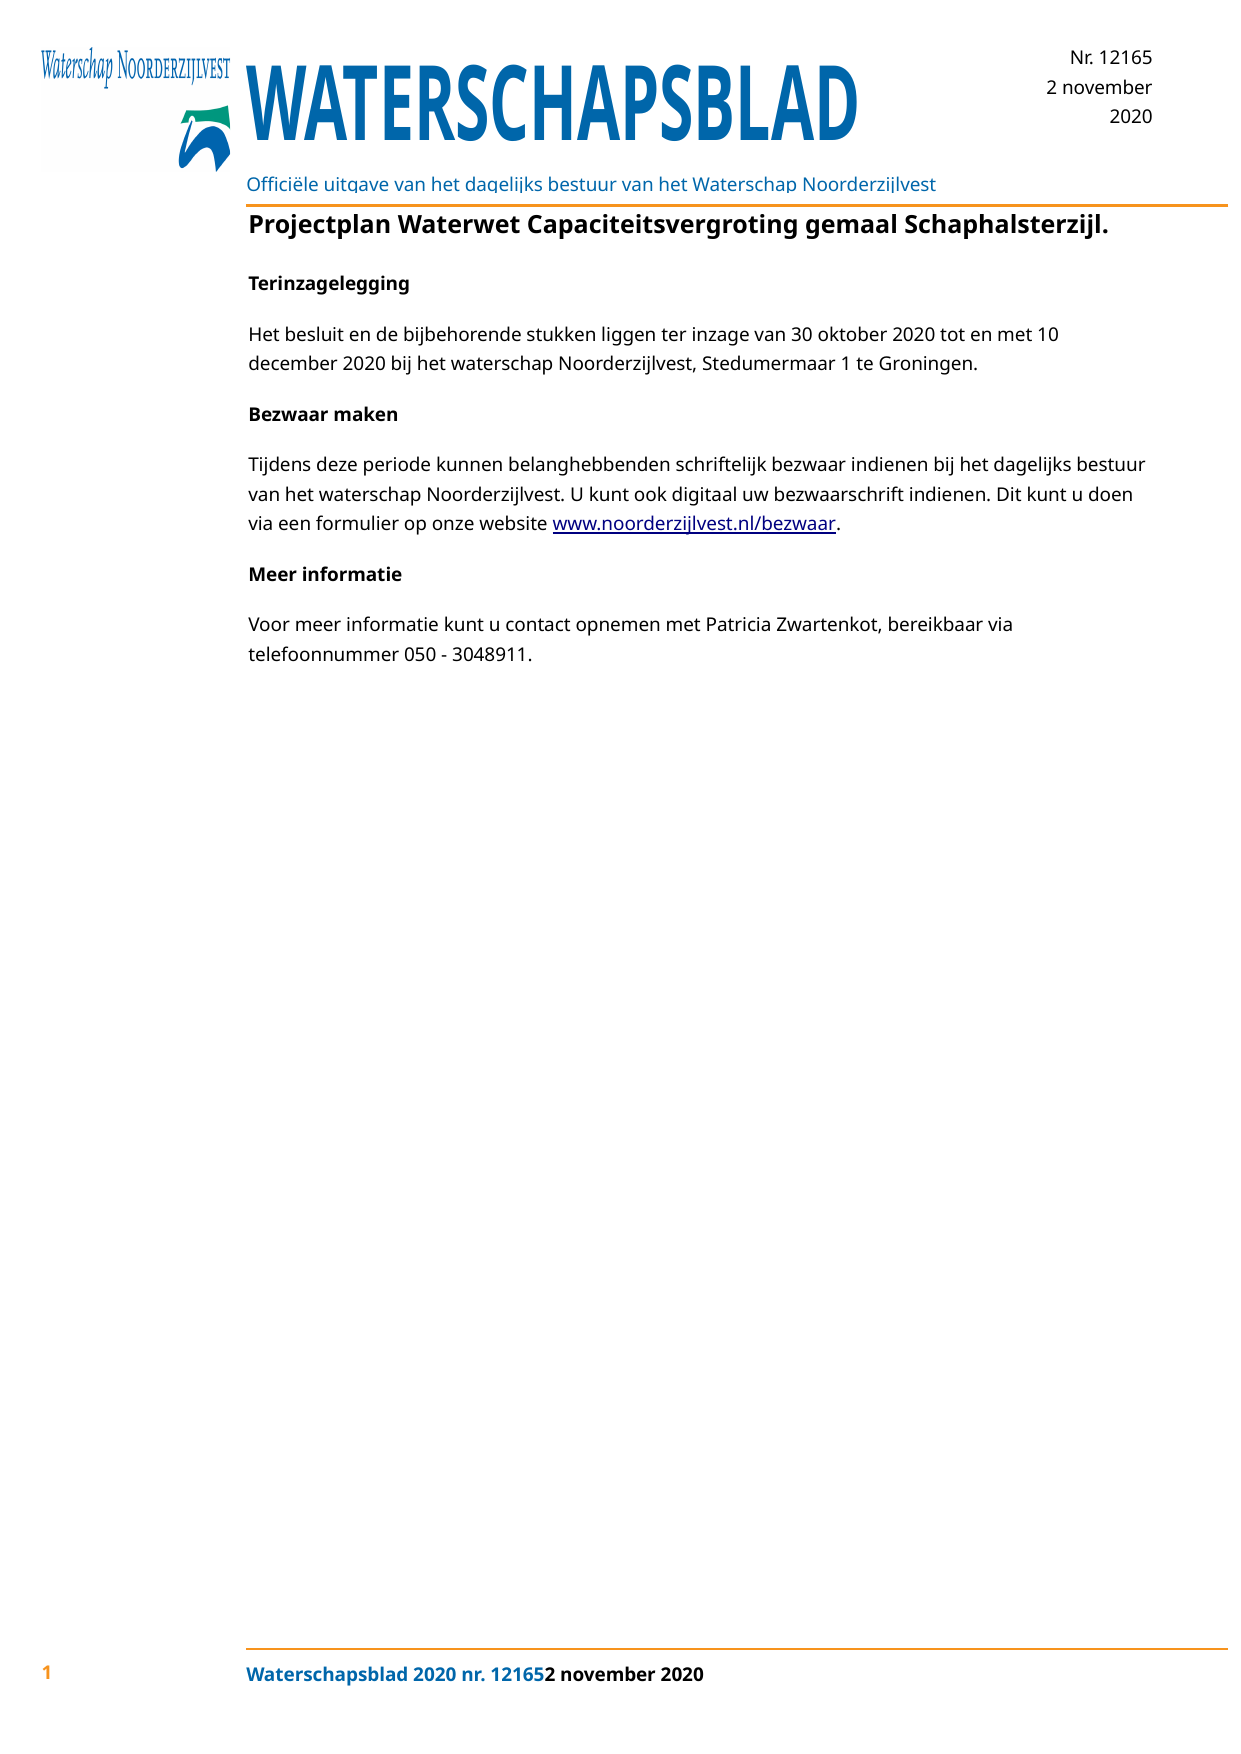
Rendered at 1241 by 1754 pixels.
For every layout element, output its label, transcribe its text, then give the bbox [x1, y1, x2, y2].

text Projectplan Waterwet Capaciteitsvergroting gemaal Schaphalsterzijl. [248, 207, 1152, 241]
picture [41, 47, 231, 172]
text Bezwaar maken [248, 401, 1152, 426]
text Tijdens deze periode kunnen belanghebbenden schriftelijk bezwaar indienen bij het dagelijks bestuur van het waterschap Noorderzijlvest. U kunt ook digitaal uw bezwaarschrift indienen. Dit kunt u doen via een formulier op onze website www.noorderzijlvest.nl/bezwaar. [248, 451, 1152, 536]
text Voor meer informatie kunt u contact opnemen met Patricia Zwartenkot, bereikbaar via telefoonnummer 050 - 3048911. [248, 611, 1152, 666]
text Het besluit en de bijbehorende stukken liggen ter inzage van 30 oktober 2020 tot en met 10 december 2020 bij het waterschap Noorderzijlvest, Stedumermaar 1 te Groningen. [248, 321, 1152, 376]
text Meer informatie [248, 561, 1152, 586]
text Terinzagelegging [248, 270, 1152, 296]
